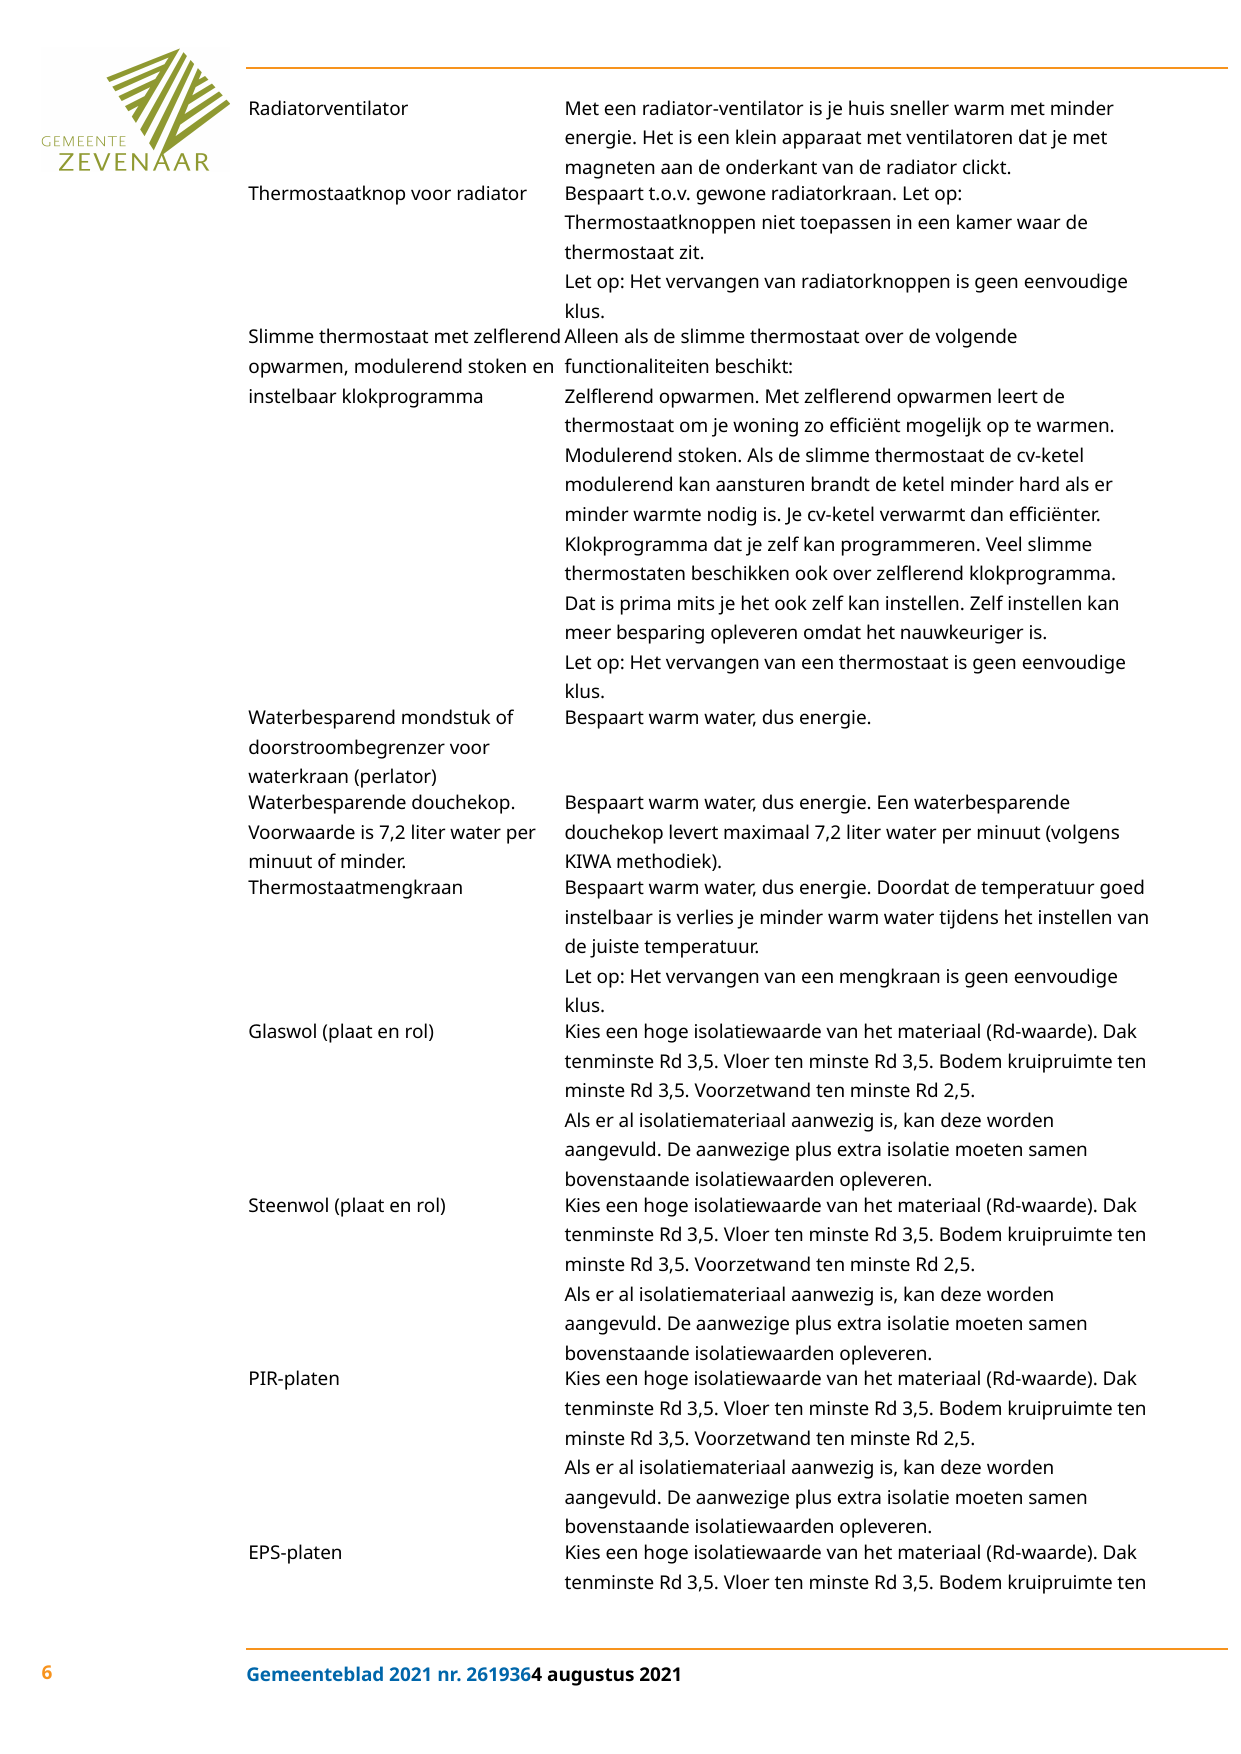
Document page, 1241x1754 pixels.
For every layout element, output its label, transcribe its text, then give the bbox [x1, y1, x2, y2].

table_cell Kies een hoge isolatiewaarde van het materiaal (Rd-waarde). Dak tenminste Rd 3,5. Vloer ten minste Rd 3,5. Bodem kruipruimte ten minste Rd 3,5. Voorzetwand ten minste Rd 2,5. Als er al isolatiemateriaal aanwezig is, kan deze worden aangevuld. De aanwezige plus extra isolatie moeten samen bovenstaande isolatiewaarden opleveren. [564, 1192, 1152, 1366]
table_cell PIR-platen [248, 1366, 564, 1539]
table_cell Thermostaatknop voor radiator [248, 180, 564, 324]
table_cell Alleen als de slimme thermostaat over de volgende functionaliteiten beschikt: Zelflerend opwarmen. Met zelflerend opwarmen leert de thermostaat om je woning zo efficiënt mogelijk op te warmen. Modulerend stoken. Als de slimme thermostaat de cv-ketel modulerend kan aansturen brandt de ketel minder hard als er minder warmte nodig is. Je cv-ketel verwarmt dan efficiënter. Klokprogramma dat je zelf kan programmeren. Veel slimme thermostaten beschikken ook over zelflerend klokprogramma. Dat is prima mits je het ook zelf kan instellen. Zelf instellen kan meer besparing opleveren omdat het nauwkeuriger is. Let op: Het vervangen van een thermostaat is geen eenvoudige klus. [564, 324, 1152, 704]
table_cell Met een radiator-ventilator is je huis sneller warm met minder energie. Het is een klein apparaat met ventilatoren dat je met magneten aan de onderkant van de radiator clickt. [564, 95, 1152, 180]
picture [41, 47, 231, 172]
table_cell EPS-platen [248, 1539, 564, 1594]
table_cell Glaswol (plaat en rol) [248, 1018, 564, 1192]
table_cell Thermostaatmengkraan [248, 874, 564, 1018]
table_cell Waterbesparend mondstuk of doorstroombegrenzer voor waterkraan (perlator) [248, 705, 564, 789]
table_cell Kies een hoge isolatiewaarde van het materiaal (Rd-waarde). Dak tenminste Rd 3,5. Vloer ten minste Rd 3,5. Bodem kruipruimte ten minste Rd 3,5. Voorzetwand ten minste Rd 2,5. Als er al isolatiemateriaal aanwezig is, kan deze worden aangevuld. De aanwezige plus extra isolatie moeten samen bovenstaande isolatiewaarden opleveren. [564, 1366, 1152, 1539]
table_cell Radiatorventilator [248, 95, 564, 180]
table_cell Steenwol (plaat en rol) [248, 1192, 564, 1366]
table_cell Waterbesparende douchekop. Voorwaarde is 7,2 liter water per minuut of minder. [248, 789, 564, 874]
table_cell Bespaart warm water, dus energie. [564, 705, 1152, 789]
table_cell Bespaart warm water, dus energie. Een waterbesparende douchekop levert maximaal 7,2 liter water per minuut (volgens KIWA methodiek). [564, 789, 1152, 874]
table_cell Slimme thermostaat met zelflerend opwarmen, modulerend stoken en instelbaar klokprogramma [248, 324, 564, 704]
table_cell Kies een hoge isolatiewaarde van het materiaal (Rd-waarde). Dak tenminste Rd 3,5. Vloer ten minste Rd 3,5. Bodem kruipruimte ten [564, 1539, 1152, 1594]
table_cell Bespaart t.o.v. gewone radiatorkraan. Let op: Thermostaatknoppen niet toepassen in een kamer waar de thermostaat zit. Let op: Het vervangen van radiatorknoppen is geen eenvoudige klus. [564, 180, 1152, 324]
table_cell Bespaart warm water, dus energie. Doordat de temperatuur goed instelbaar is verlies je minder warm water tijdens het instellen van de juiste temperatuur. Let op: Het vervangen van een mengkraan is geen eenvoudige klus. [564, 874, 1152, 1018]
table_cell Kies een hoge isolatiewaarde van het materiaal (Rd-waarde). Dak tenminste Rd 3,5. Vloer ten minste Rd 3,5. Bodem kruipruimte ten minste Rd 3,5. Voorzetwand ten minste Rd 2,5. Als er al isolatiemateriaal aanwezig is, kan deze worden aangevuld. De aanwezige plus extra isolatie moeten samen bovenstaande isolatiewaarden opleveren. [564, 1018, 1152, 1192]
